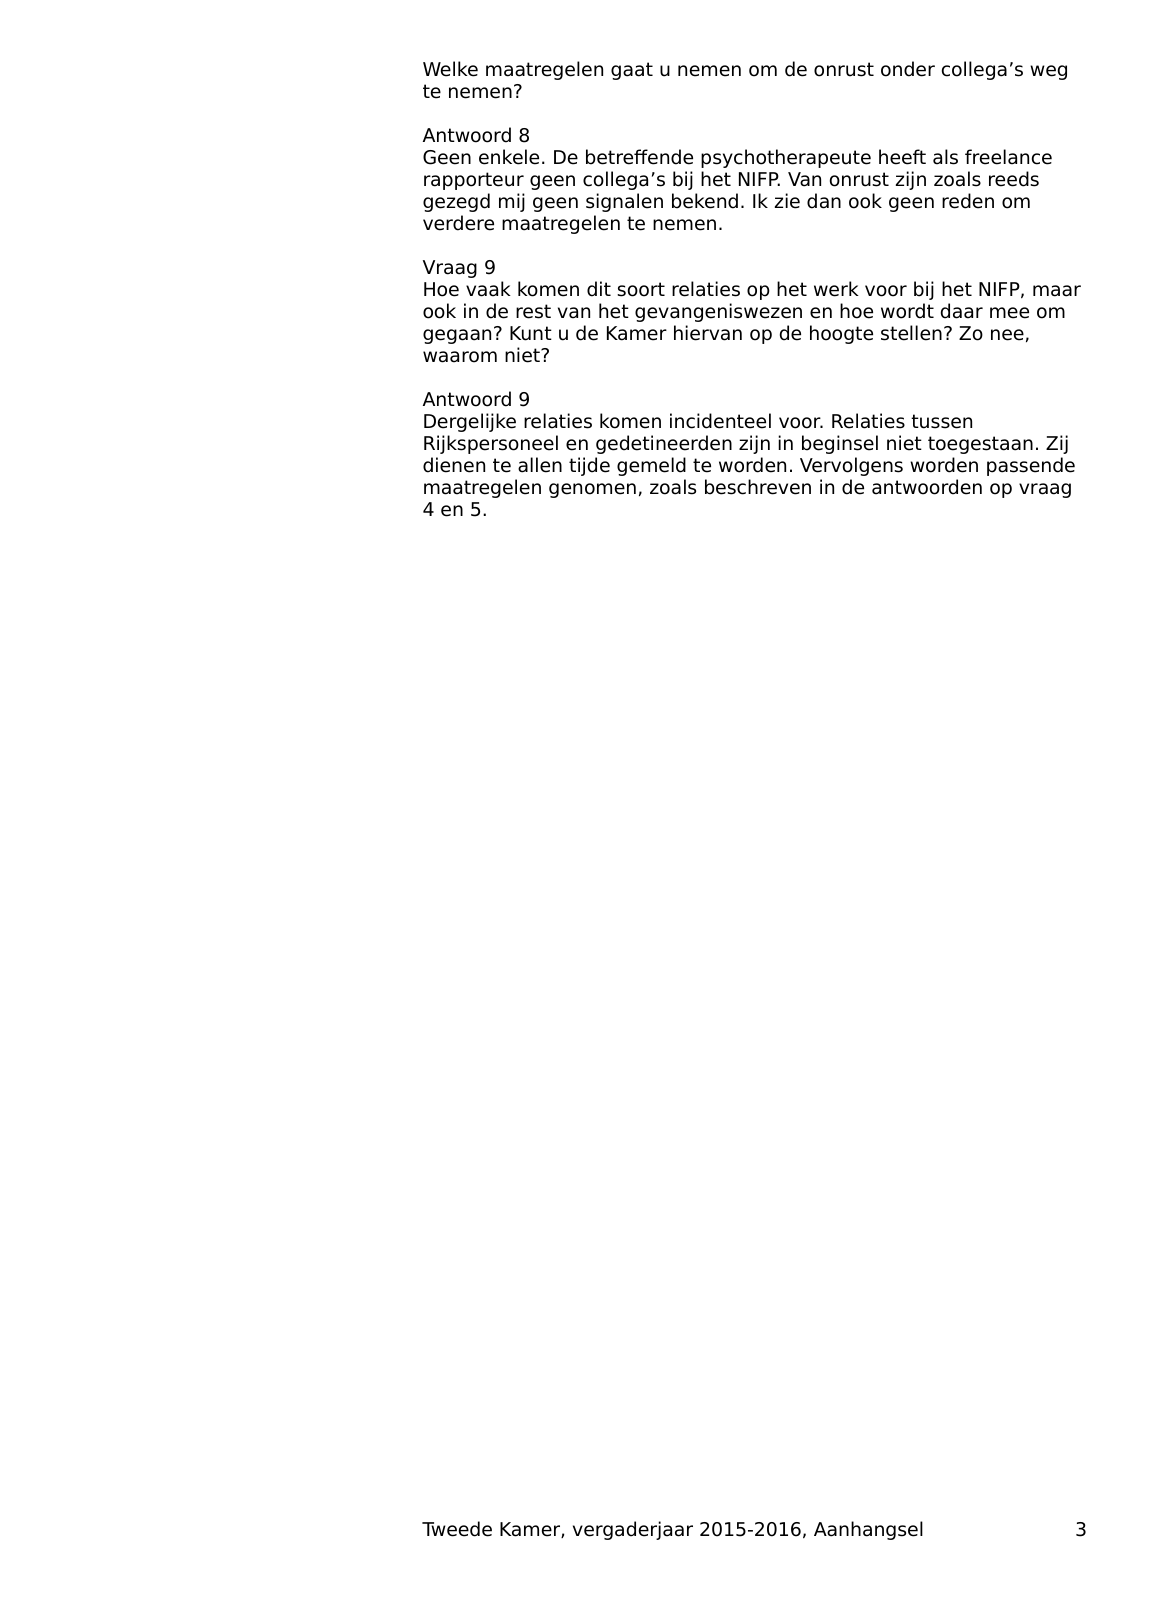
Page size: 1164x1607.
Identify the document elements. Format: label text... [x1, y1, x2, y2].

text Vraag 9 [422, 257, 1087, 279]
text Dergelijke relaties komen incidenteel voor. Relaties tussen Rijkspersoneel en gedetineerden zijn in beginsel niet toegestaan. Zij dienen te allen tijde gemeld te worden. Vervolgens worden passende maatregelen genomen, zoals beschreven in de antwoorden op vraag 4 en 5. [422, 411, 1087, 521]
text Welke maatregelen gaat u nemen om de onrust onder collega’s weg te nemen? [422, 59, 1087, 103]
text Hoe vaak komen dit soort relaties op het werk voor bij het NIFP, maar ook in de rest van het gevangeniswezen en hoe wordt daar mee om gegaan? Kunt u de Kamer hiervan op de hoogte stellen? Zo nee, waarom niet? [422, 279, 1087, 367]
text Antwoord 8 [422, 125, 1087, 147]
text Geen enkele. De betreffende psychotherapeute heeft als freelance rapporteur geen collega’s bij het NIFP. Van onrust zijn zoals reeds gezegd mij geen signalen bekend. Ik zie dan ook geen reden om verdere maatregelen te nemen. [422, 147, 1087, 235]
text Antwoord 9 [422, 389, 1087, 411]
